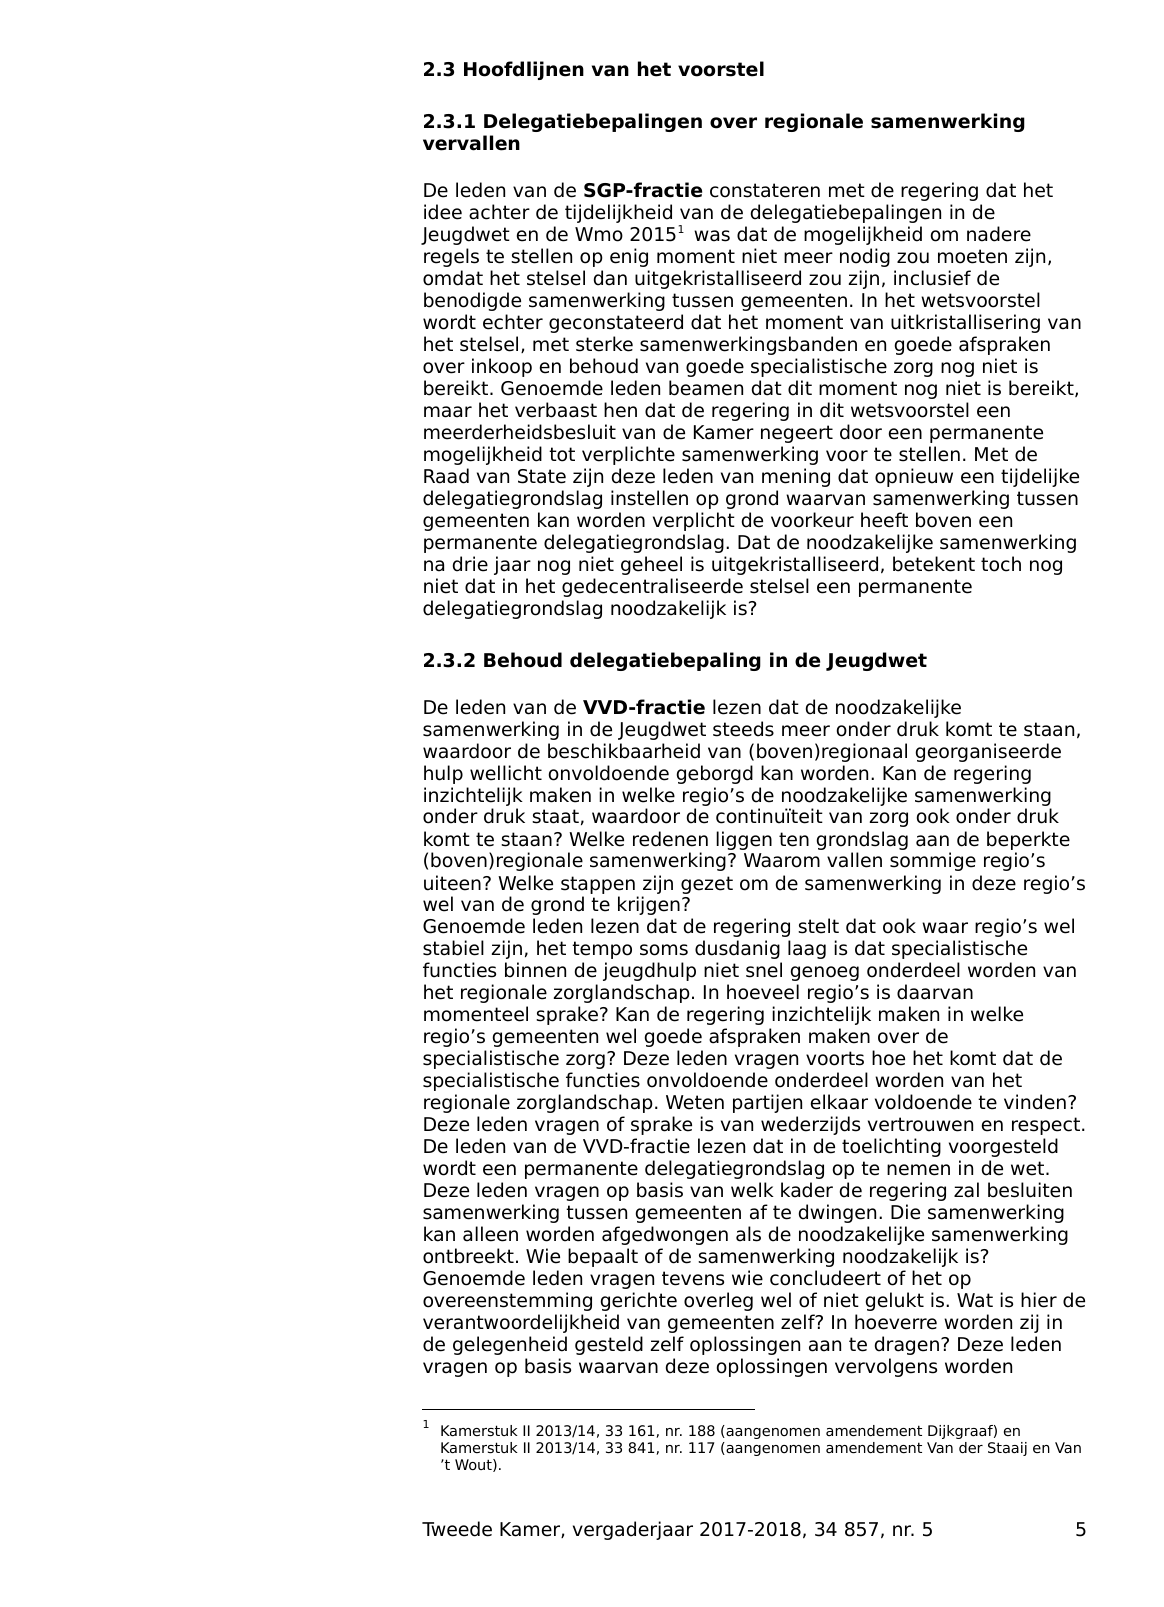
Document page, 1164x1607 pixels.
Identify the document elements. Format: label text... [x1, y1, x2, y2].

text De leden van de SGP-fractie constateren met de regering dat het idee achter de tijdelijkheid van de delegatiebepalingen in de Jeugdwet en de Wmo 2015 was dat de mogelijkheid om nadere regels te stellen op enig moment niet meer nodig zou moeten zijn, omdat het stelsel dan uitgekristalliseerd zou zijn, inclusief de benodigde samenwerking tussen gemeenten. In het wetsvoorstel wordt echter geconstateerd dat het moment van uitkristallisering van het stelsel, met sterke samenwerkingsbanden en goede afspraken over inkoop en behoud van goede specialistische zorg nog niet is bereikt. Genoemde leden beamen dat dit moment nog niet is bereikt, maar het verbaast hen dat de regering in dit wetsvoorstel een meerderheidsbesluit van de Kamer negeert door een permanente mogelijkheid tot verplichte samenwerking voor te stellen. Met de Raad van State zijn deze leden van mening dat opnieuw een tijdelijke delegatiegrondslag instellen op grond waarvan samenwerking tussen gemeenten kan worden verplicht de voorkeur heeft boven een permanente delegatiegrondslag. Dat de noodzakelijke samenwerking na drie jaar nog niet geheel is uitgekristalliseerd, betekent toch nog niet dat in het gedecentraliseerde stelsel een permanente delegatiegrondslag noodzakelijk is? [422, 180, 1087, 619]
subtitle 2.3.2 Behoud delegatiebepaling in de Jeugdwet [422, 649, 1087, 672]
subtitle 2.3.1 Delegatiebepalingen over regionale samenwerking vervallen [422, 111, 1087, 155]
text De leden van de VVD-fractie lezen dat in de toelichting voorgesteld wordt een permanente delegatiegrondslag op te nemen in de wet. Deze leden vragen op basis van welk kader de regering zal besluiten samenwerking tussen gemeenten af te dwingen. Die samenwerking kan alleen worden afgedwongen als de noodzakelijke samenwerking ontbreekt. Wie bepaalt of de samenwerking noodzakelijk is? Genoemde leden vragen tevens wie concludeert of het op overeenstemming gerichte overleg wel of niet gelukt is. Wat is hier de verantwoordelijkheid van gemeenten zelf? In hoeverre worden zij in de gelegenheid gesteld zelf oplossingen aan te dragen? Deze leden vragen op basis waarvan deze oplossingen vervolgens worden [422, 1136, 1087, 1378]
text De leden van de VVD-fractie lezen dat de noodzakelijke samenwerking in de Jeugdwet steeds meer onder druk komt te staan, waardoor de beschikbaarheid van (boven)regionaal georganiseerde hulp wellicht onvoldoende geborgd kan worden. Kan de regering inzichtelijk maken in welke regio’s de noodzakelijke samenwerking onder druk staat, waardoor de continuïteit van zorg ook onder druk komt te staan? Welke redenen liggen ten grondslag aan de beperkte (boven)regionale samenwerking? Waarom vallen sommige regio’s uiteen? Welke stappen zijn gezet om de samenwerking in deze regio’s wel van de grond te krijgen? [422, 697, 1087, 916]
text Kamerstuk II 2013/14, 33 161, nr. 188 (aangenomen amendement Dijkgraaf) en Kamerstuk II 2013/14, 33 841, nr. 117 (aangenomen amendement Van der Staaij en Van ’t Wout). [422, 1418, 1087, 1474]
subtitle 2.3 Hoofdlijnen van het voorstel [422, 59, 1087, 81]
text Genoemde leden lezen dat de regering stelt dat ook waar regio’s wel stabiel zijn, het tempo soms dusdanig laag is dat specialistische functies binnen de jeugdhulp niet snel genoeg onderdeel worden van het regionale zorglandschap. In hoeveel regio’s is daarvan momenteel sprake? Kan de regering inzichtelijk maken in welke regio’s gemeenten wel goede afspraken maken over de specialistische zorg? Deze leden vragen voorts hoe het komt dat de specialistische functies onvoldoende onderdeel worden van het regionale zorglandschap. Weten partijen elkaar voldoende te vinden? Deze leden vragen of sprake is van wederzijds vertrouwen en respect. [422, 916, 1087, 1136]
